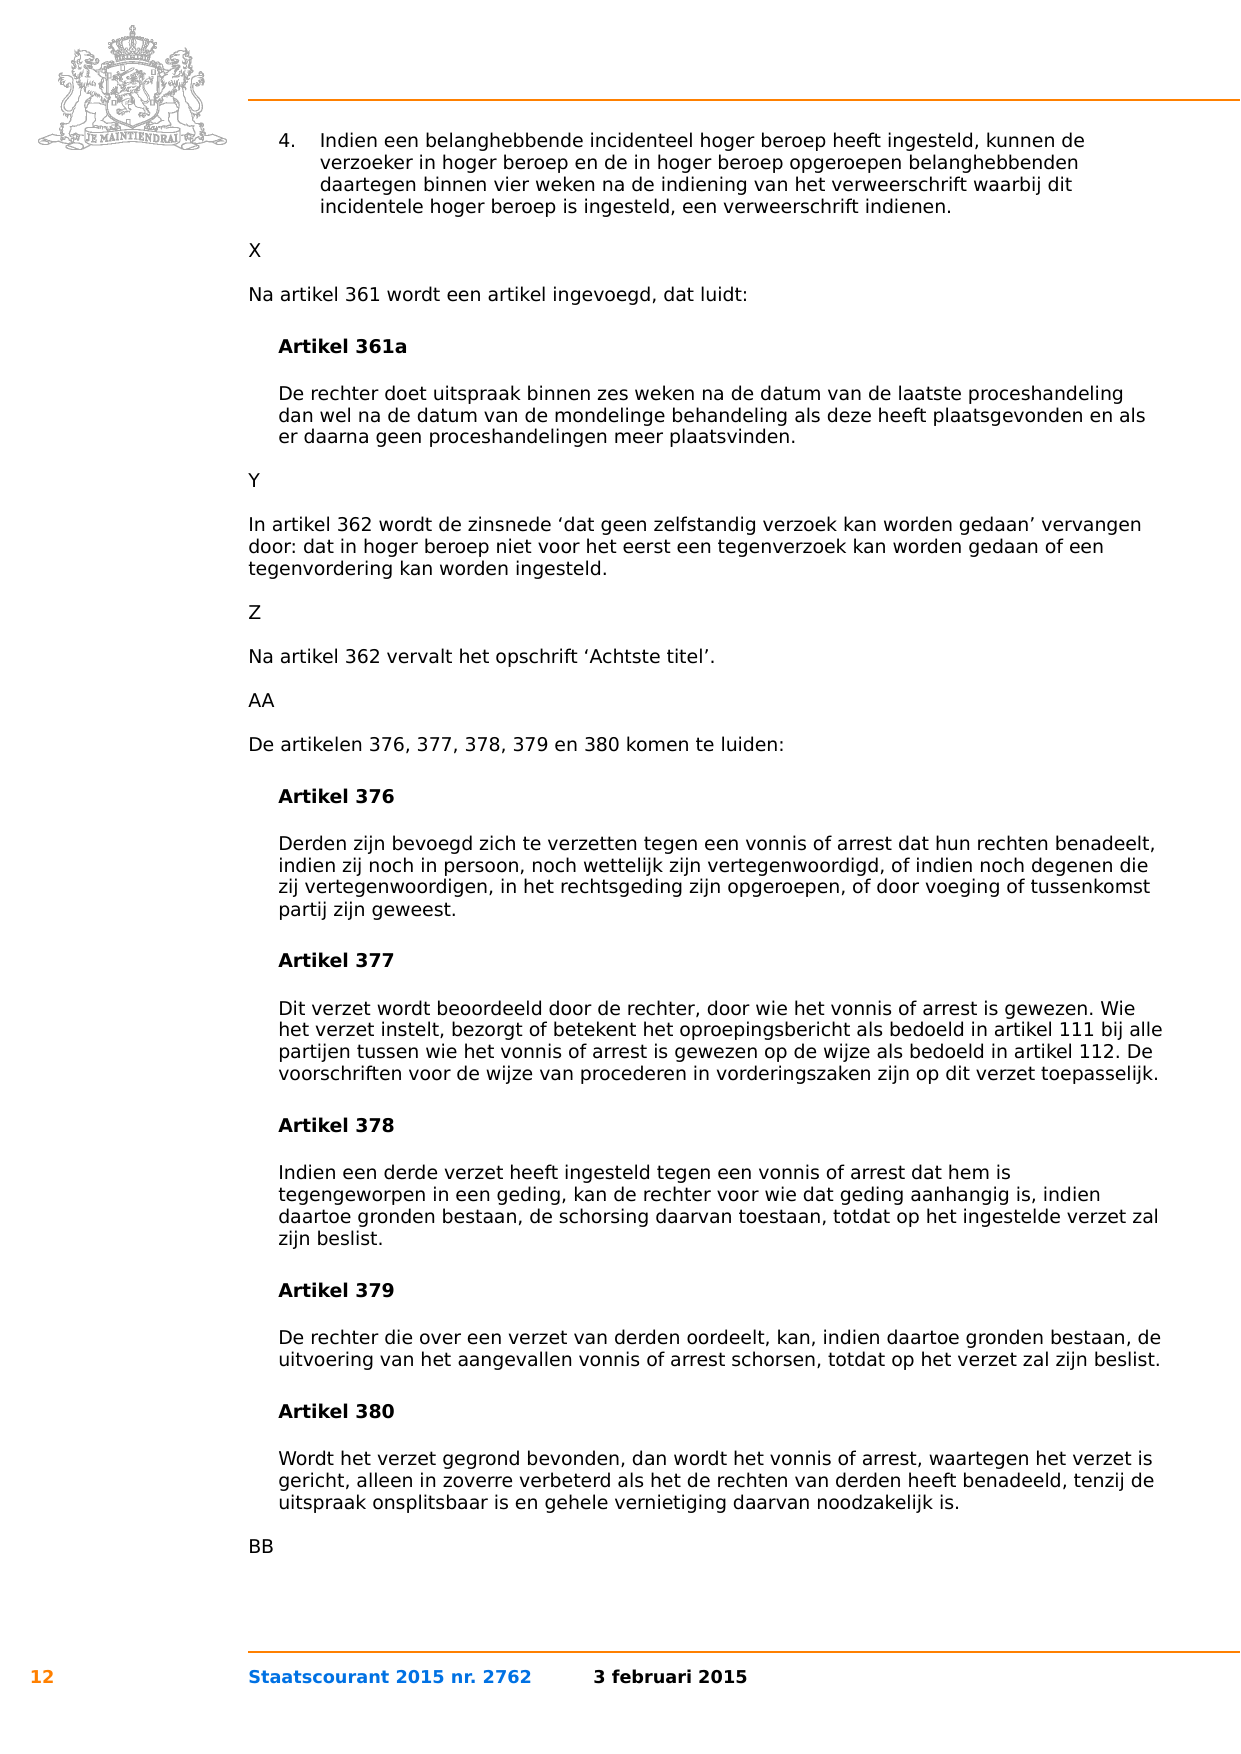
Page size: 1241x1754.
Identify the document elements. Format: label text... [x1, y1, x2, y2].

text BB [248, 1536, 1163, 1558]
text Z [248, 602, 1163, 624]
text Y [248, 470, 1163, 492]
text In artikel 362 wordt de zinsnede ‘dat geen zelfstandig verzoek kan worden gedaan’ vervangen door: dat in hoger beroep niet voor het eerst een tegenverzoek kan worden gedaan of een tegenvordering kan worden ingesteld. [248, 514, 1163, 580]
picture [38, 25, 227, 150]
text Dit verzet wordt beoordeeld door de rechter, door wie het vonnis of arrest is gewezen. Wie het verzet instelt, bezorgt of betekent het oproepingsbericht als bedoeld in artikel 111 bij alle partijen tussen wie het vonnis of arrest is gewezen op de wijze als bedoeld in artikel 112. De voorschriften voor de wijze van procederen in vorderingszaken zijn op dit verzet toepasselijk. [278, 997, 1163, 1085]
text De artikelen 376, 377, 378, 379 en 380 komen te luiden: [248, 733, 1163, 756]
text X [248, 240, 1163, 262]
subtitle Artikel 376 [278, 786, 1163, 807]
subtitle Artikel 378 [278, 1115, 1163, 1137]
text Indien een derde verzet heeft ingesteld tegen een vonnis of arrest dat hem is tegengeworpen in een geding, kan de rechter voor wie dat geding aanhangig is, indien daartoe gronden bestaan, de schorsing daarvan toestaan, totdat op het ingestelde verzet zal zijn beslist. [278, 1162, 1163, 1250]
text Wordt het verzet gegrond bevonden, dan wordt het vonnis of arrest, waartegen het verzet is gericht, alleen in zoverre verbeterd als het de rechten van derden heeft benadeeld, tenzij de uitspraak onsplitsbaar is en gehele vernietiging daarvan noodzakelijk is. [278, 1448, 1163, 1514]
subtitle Artikel 361a [278, 336, 1163, 357]
text De rechter die over een verzet van derden oordeelt, kan, indien daartoe gronden bestaan, de uitvoering van het aangevallen vonnis of arrest schorsen, totdat op het verzet zal zijn beslist. [278, 1327, 1163, 1371]
subtitle Artikel 377 [278, 950, 1163, 972]
text Derden zijn bevoegd zich te verzetten tegen een vonnis of arrest dat hun rechten benadeelt, indien zij noch in persoon, noch wettelijk zijn vertegenwoordigd, of indien noch degenen die zij vertegenwoordigen, in het rechtsgeding zijn opgeroepen, of door voeging of tussenkomst partij zijn geweest. [278, 832, 1163, 920]
subtitle Artikel 380 [278, 1401, 1163, 1423]
text Na artikel 361 wordt een artikel ingevoegd, dat luidt: [248, 283, 1163, 306]
text De rechter doet uitspraak binnen zes weken na de datum van de laatste proceshandeling dan wel na de datum van de mondelinge behandeling als deze heeft plaatsgevonden en als er daarna geen proceshandelingen meer plaatsvinden. [278, 382, 1163, 448]
text AA [248, 690, 1163, 712]
text 4. Indien een belanghebbende incidenteel hoger beroep heeft ingesteld, kunnen de verzoeker in hoger beroep en de in hoger beroep opgeroepen belanghebbenden daartegen binnen vier weken na de indiening van het verweerschrift waarbij dit incidentele hoger beroep is ingesteld, een verweerschrift indienen. [278, 130, 1163, 218]
subtitle Artikel 379 [278, 1280, 1163, 1302]
text Na artikel 362 vervalt het opschrift ‘Achtste titel’. [248, 646, 1163, 668]
